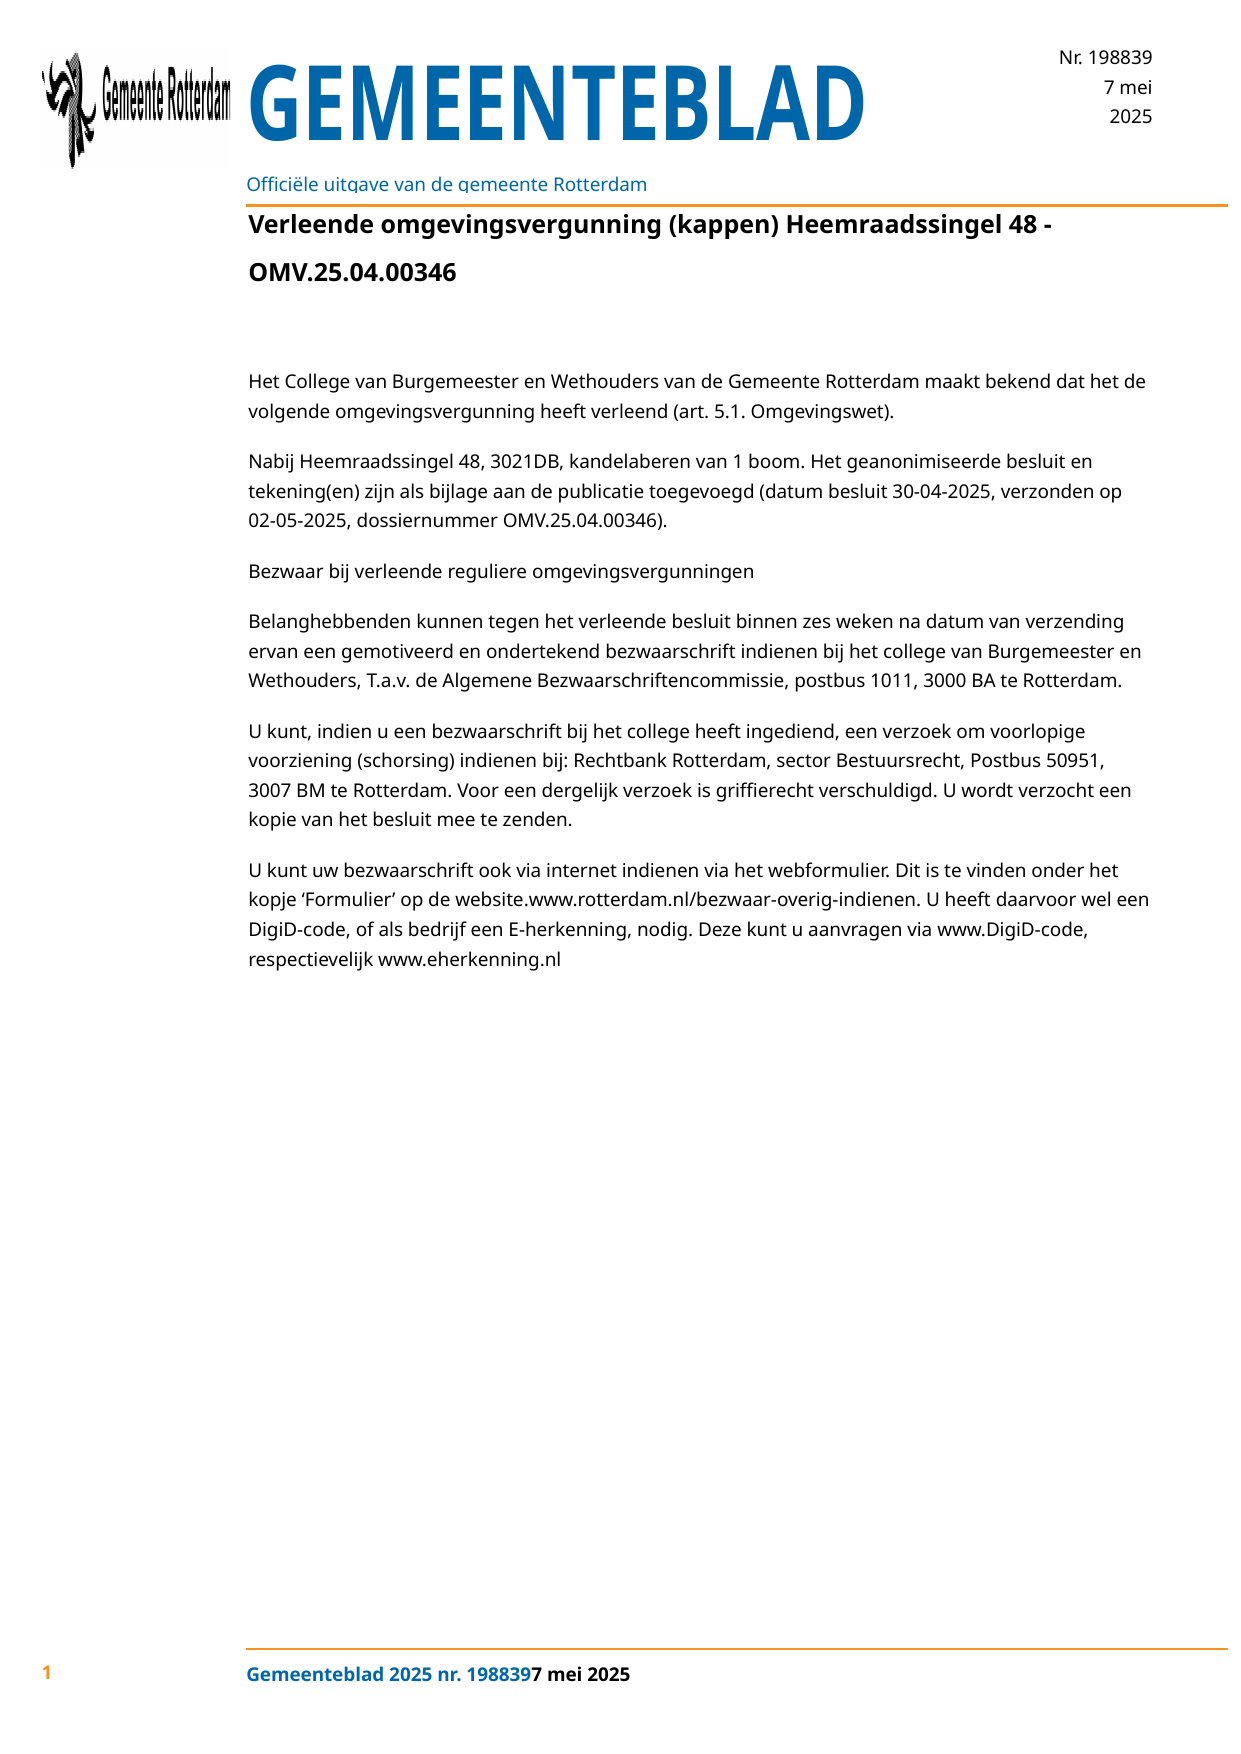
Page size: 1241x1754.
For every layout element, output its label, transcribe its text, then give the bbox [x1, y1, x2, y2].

text Nabij Heemraadssingel 48, 3021DB, kandelaberen van 1 boom. Het geanonimiseerde besluit en tekening(en) zijn als bijlage aan de publicatie toegevoegd (datum besluit 30-04-2025, verzonden op 02-05-2025, dossiernummer OMV.25.04.00346). [248, 448, 1152, 533]
text Belanghebbenden kunnen tegen het verleende besluit binnen zes weken na datum van verzending ervan een gemotiveerd en ondertekend bezwaarschrift indienen bij het college van Burgemeester en Wethouders, T.a.v. de Algemene Bezwaarschriftencommissie, postbus 1011, 3000 BA te Rotterdam. [248, 608, 1152, 693]
text U kunt uw bezwaarschrift ook via internet indienen via het webformulier. Dit is te vinden onder het kopje ‘Formulier’ op de website.www.rotterdam.nl/bezwaar-overig-indienen. U heeft daarvoor wel een DigiD-code, of als bedrijf een E-herkenning, nodig. Deze kunt u aanvragen via www.DigiD-code, respectievelijk www.eherkenning.nl [248, 857, 1152, 972]
picture [41, 47, 231, 172]
text Verleende omgevingsvergunning (kappen) Heemraadssingel 48 - OMV.25.04.00346 [248, 207, 1152, 288]
text U kunt, indien u een bezwaarschrift bij het college heeft ingediend, een verzoek om voorlopige voorziening (schorsing) indienen bij: Rechtbank Rotterdam, sector Bestuursrecht, Postbus 50951, 3007 BM te Rotterdam. Voor een dergelijk verzoek is griffierecht verschuldigd. U wordt verzocht een kopie van het besluit mee te zenden. [248, 718, 1152, 832]
text Het College van Burgemeester en Wethouders van de Gemeente Rotterdam maakt bekend dat het de volgende omgevingsvergunning heeft verleend (art. 5.1. Omgevingswet). [248, 368, 1152, 424]
text Bezwaar bij verleende reguliere omgevingsvergunningen [248, 558, 1152, 584]
